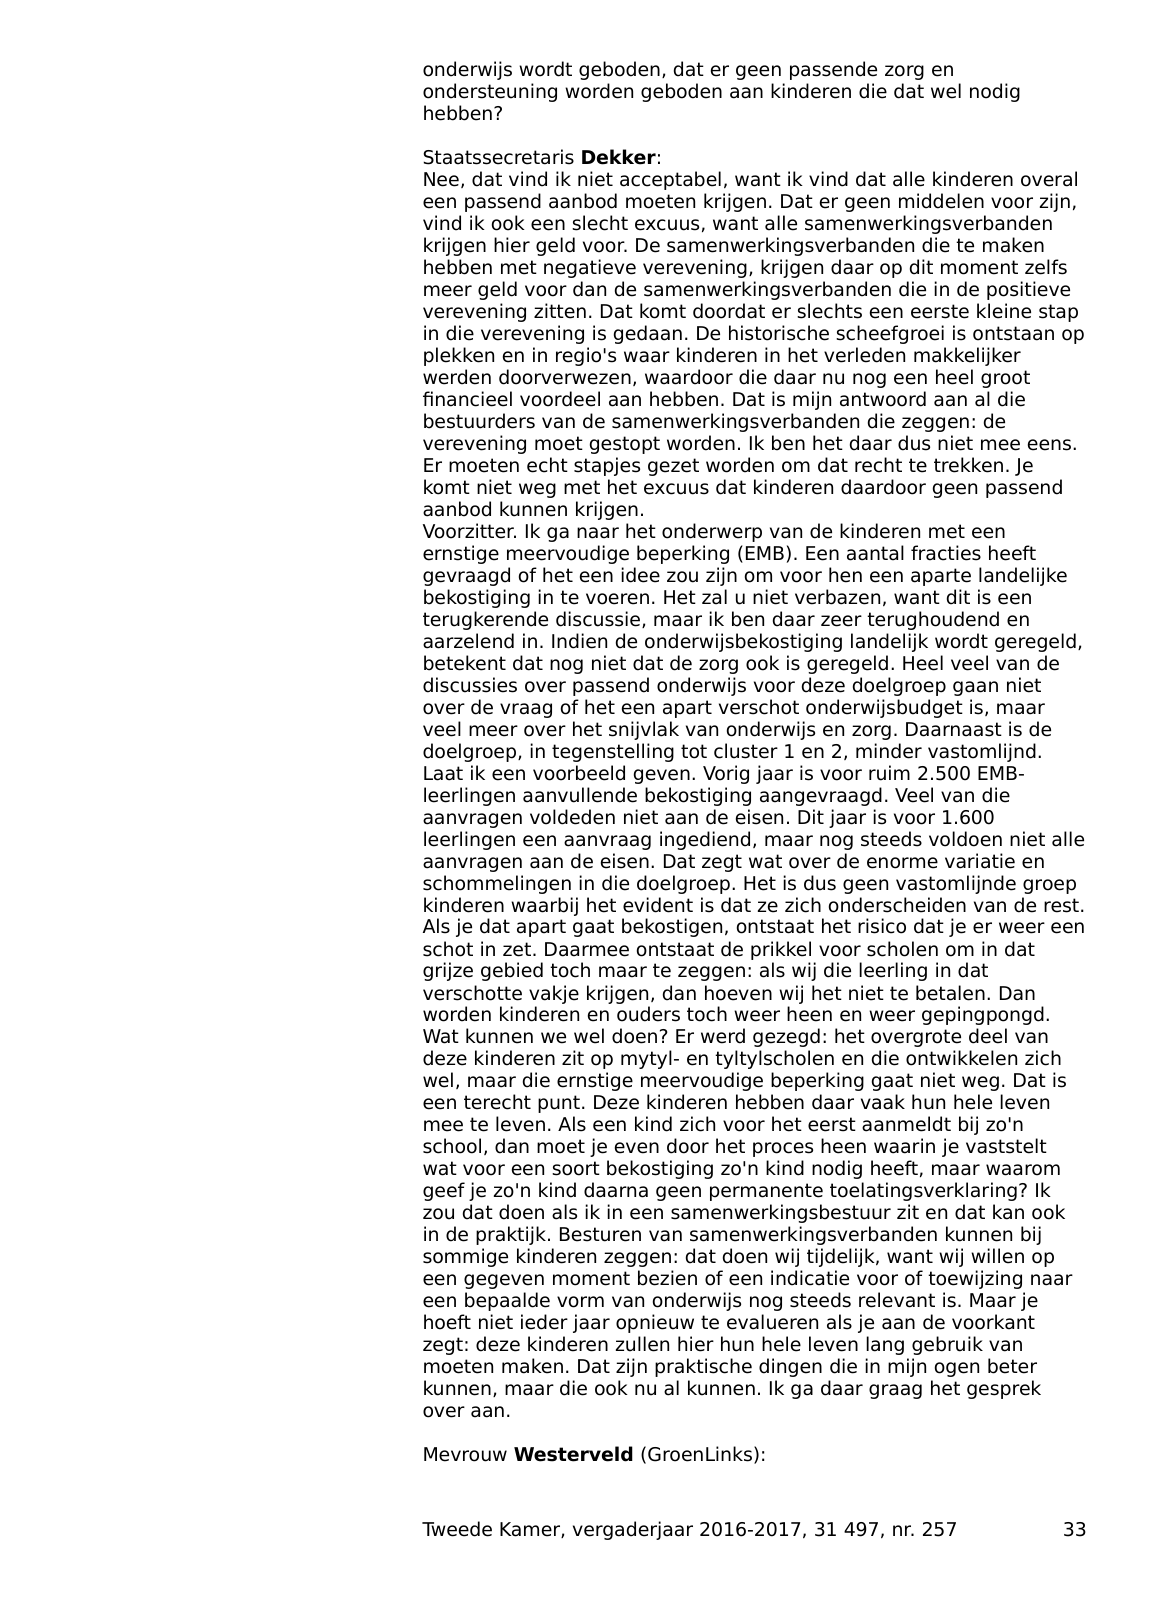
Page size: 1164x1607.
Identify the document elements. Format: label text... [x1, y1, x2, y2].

text Staatssecretaris Dekker: [422, 147, 1087, 169]
text Wat kunnen we wel doen? Er werd gezegd: het overgrote deel van deze kinderen zit op mytyl- en tyltylscholen en die ontwikkelen zich wel, maar die ernstige meervoudige beperking gaat niet weg. Dat is een terecht punt. Deze kinderen hebben daar vaak hun hele leven mee te leven. Als een kind zich voor het eerst aanmeldt bij zo'n school, dan moet je even door het proces heen waarin je vaststelt wat voor een soort bekostiging zo'n kind nodig heeft, maar waarom geef je zo'n kind daarna geen permanente toelatingsverklaring? Ik zou dat doen als ik in een samenwerkingsbestuur zit en dat kan ook in de praktijk. Besturen van samenwerkingsverbanden kunnen bij sommige kinderen zeggen: dat doen wij tijdelijk, want wij willen op een gegeven moment bezien of een indicatie voor of toewijzing naar een bepaalde vorm van onderwijs nog steeds relevant is. Maar je hoeft niet ieder jaar opnieuw te evalueren als je aan de voorkant zegt: deze kinderen zullen hier hun hele leven lang gebruik van moeten maken. Dat zijn praktische dingen die in mijn ogen beter kunnen, maar die ook nu al kunnen. Ik ga daar graag het gesprek over aan. [422, 1026, 1087, 1422]
text onderwijs wordt geboden, dat er geen passende zorg en ondersteuning worden geboden aan kinderen die dat wel nodig hebben? [422, 59, 1087, 125]
text Laat ik een voorbeeld geven. Vorig jaar is voor ruim 2.500 EMB-leerlingen aanvullende bekostiging aangevraagd. Veel van die aanvragen voldeden niet aan de eisen. Dit jaar is voor 1.600 leerlingen een aanvraag ingediend, maar nog steeds voldoen niet alle aanvragen aan de eisen. Dat zegt wat over de enorme variatie en schommelingen in die doelgroep. Het is dus geen vastomlijnde groep kinderen waarbij het evident is dat ze zich onderscheiden van de rest. Als je dat apart gaat bekostigen, ontstaat het risico dat je er weer een schot in zet. Daarmee ontstaat de prikkel voor scholen om in dat grijze gebied toch maar te zeggen: als wij die leerling in dat verschotte vakje krijgen, dan hoeven wij het niet te betalen. Dan worden kinderen en ouders toch weer heen en weer gepingpongd. [422, 763, 1087, 1026]
text Mevrouw Westerveld (GroenLinks): [422, 1444, 1087, 1466]
text Nee, dat vind ik niet acceptabel, want ik vind dat alle kinderen overal een passend aanbod moeten krijgen. Dat er geen middelen voor zijn, vind ik ook een slecht excuus, want alle samenwerkingsverbanden krijgen hier geld voor. De samenwerkingsverbanden die te maken hebben met negatieve verevening, krijgen daar op dit moment zelfs meer geld voor dan de samenwerkingsverbanden die in de positieve verevening zitten. Dat komt doordat er slechts een eerste kleine stap in die verevening is gedaan. De historische scheefgroei is ontstaan op plekken en in regio's waar kinderen in het verleden makkelijker werden doorverwezen, waardoor die daar nu nog een heel groot financieel voordeel aan hebben. Dat is mijn antwoord aan al die bestuurders van de samenwerkingsverbanden die zeggen: de verevening moet gestopt worden. Ik ben het daar dus niet mee eens. Er moeten echt stapjes gezet worden om dat recht te trekken. Je komt niet weg met het excuus dat kinderen daardoor geen passend aanbod kunnen krijgen. [422, 169, 1087, 521]
text Voorzitter. Ik ga naar het onderwerp van de kinderen met een ernstige meervoudige beperking (EMB). Een aantal fracties heeft gevraagd of het een idee zou zijn om voor hen een aparte landelijke bekostiging in te voeren. Het zal u niet verbazen, want dit is een terugkerende discussie, maar ik ben daar zeer terughoudend en aarzelend in. Indien de onderwijsbekostiging landelijk wordt geregeld, betekent dat nog niet dat de zorg ook is geregeld. Heel veel van de discussies over passend onderwijs voor deze doelgroep gaan niet over de vraag of het een apart verschot onderwijsbudget is, maar veel meer over het snijvlak van onderwijs en zorg. Daarnaast is de doelgroep, in tegenstelling tot cluster 1 en 2, minder vastomlijnd. [422, 521, 1087, 763]
